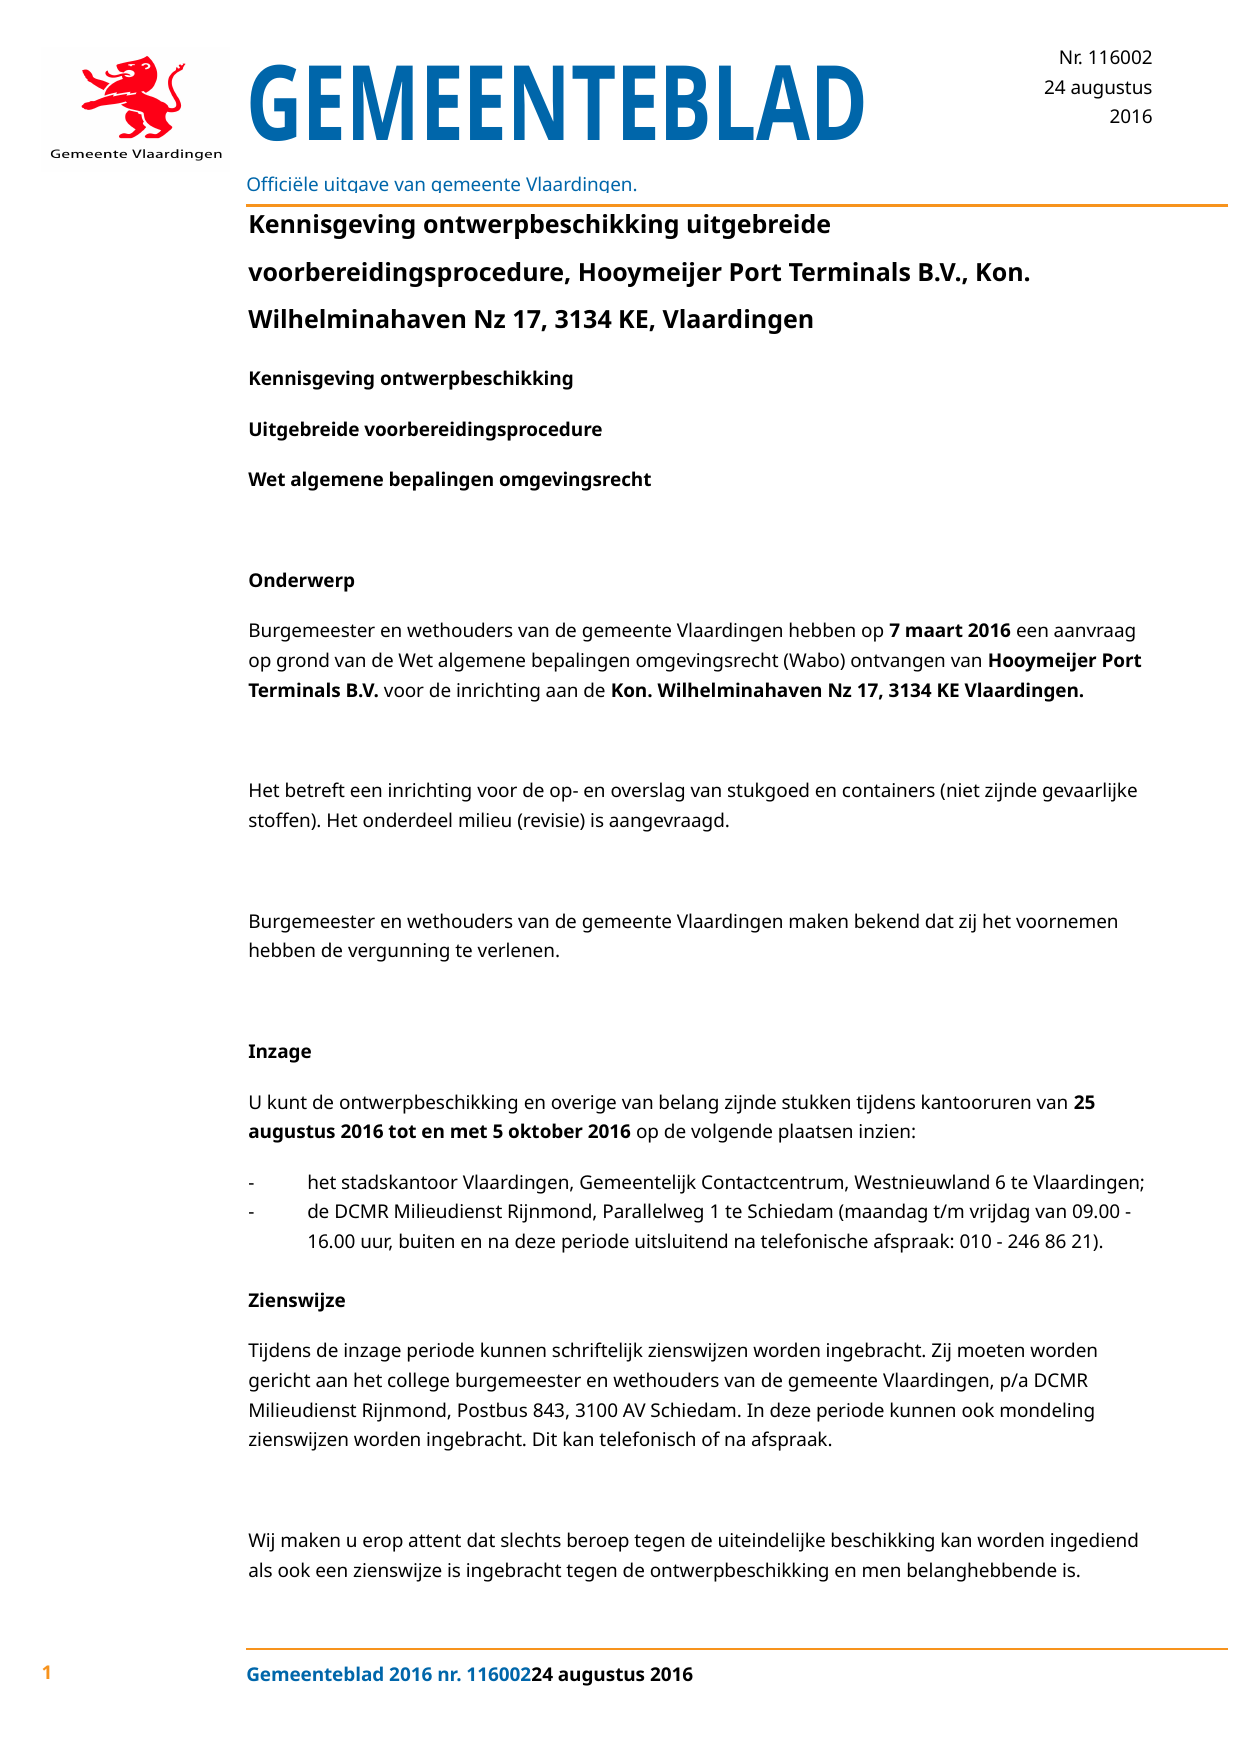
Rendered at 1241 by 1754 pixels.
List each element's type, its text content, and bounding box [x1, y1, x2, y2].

picture [41, 47, 231, 172]
text Wij maken u erop attent dat slechts beroep tegen de uiteindelijke beschikking kan worden ingediend als ook een zienswijze is ingebracht tegen de ontwerpbeschikking en men belanghebbende is. [248, 1527, 1152, 1582]
text Inzage [248, 1038, 1152, 1064]
text Kennisgeving ontwerpbeschikking [248, 366, 1152, 391]
text Wet algemene bepalingen omgevingsrecht [248, 466, 1152, 492]
text Burgemeester en wethouders van de gemeente Vlaardingen maken bekend dat zij het voornemen hebben de vergunning te verlenen. [248, 908, 1152, 963]
text Het betreft een inrichting voor de op- en overslag van stukgoed en containers (niet zijnde gevaarlijke stoffen). Het onderdeel milieu (revisie) is aangevraagd. [248, 778, 1152, 833]
text Burgemeester en wethouders van de gemeente Vlaardingen hebben op 7 maart 2016 een aanvraag op grond van de Wet algemene bepalingen omgevingsrecht (Wabo) ontvangen van Hooymeijer Port Terminals B.V. voor de inrichting aan de Kon. Wilhelminahaven Nz 17, 3134 KE Vlaardingen. [248, 618, 1152, 702]
text Onderwerp [248, 567, 1152, 593]
list het stadskantoor Vlaardingen, Gemeentelijk Contactcentrum, Westnieuwland 6 te Vlaardingen; [248, 1169, 1152, 1194]
list de DCMR Milieudienst Rijnmond, Parallelweg 1 te Schiedam (maandag t/m vrijdag van 09.00 - 16.00 uur, buiten en na deze periode uitsluitend na telefonische afspraak: 010 - 246 86 21). [248, 1198, 1152, 1254]
text Uitgebreide voorbereidingsprocedure [248, 416, 1152, 442]
text U kunt de ontwerpbeschikking en overige van belang zijnde stukken tijdens kantooruren van 25 augustus 2016 tot en met 5 oktober 2016 op de volgende plaatsen inzien: [248, 1089, 1152, 1144]
text Zienswijze [248, 1287, 1152, 1313]
text Tijdens de inzage periode kunnen schriftelijk zienswijzen worden ingebracht. Zij moeten worden gericht aan het college burgemeester en wethouders van de gemeente Vlaardingen, p/a DCMR Milieudienst Rijnmond, Postbus 843, 3100 AV Schiedam. In deze periode kunnen ook mondeling zienswijzen worden ingebracht. Dit kan telefonisch of na afspraak. [248, 1338, 1152, 1452]
text Kennisgeving ontwerpbeschikking uitgebreide voorbereidingsprocedure, Hooymeijer Port Terminals B.V., Kon. Wilhelminahaven Nz 17, 3134 KE, Vlaardingen [248, 207, 1152, 336]
